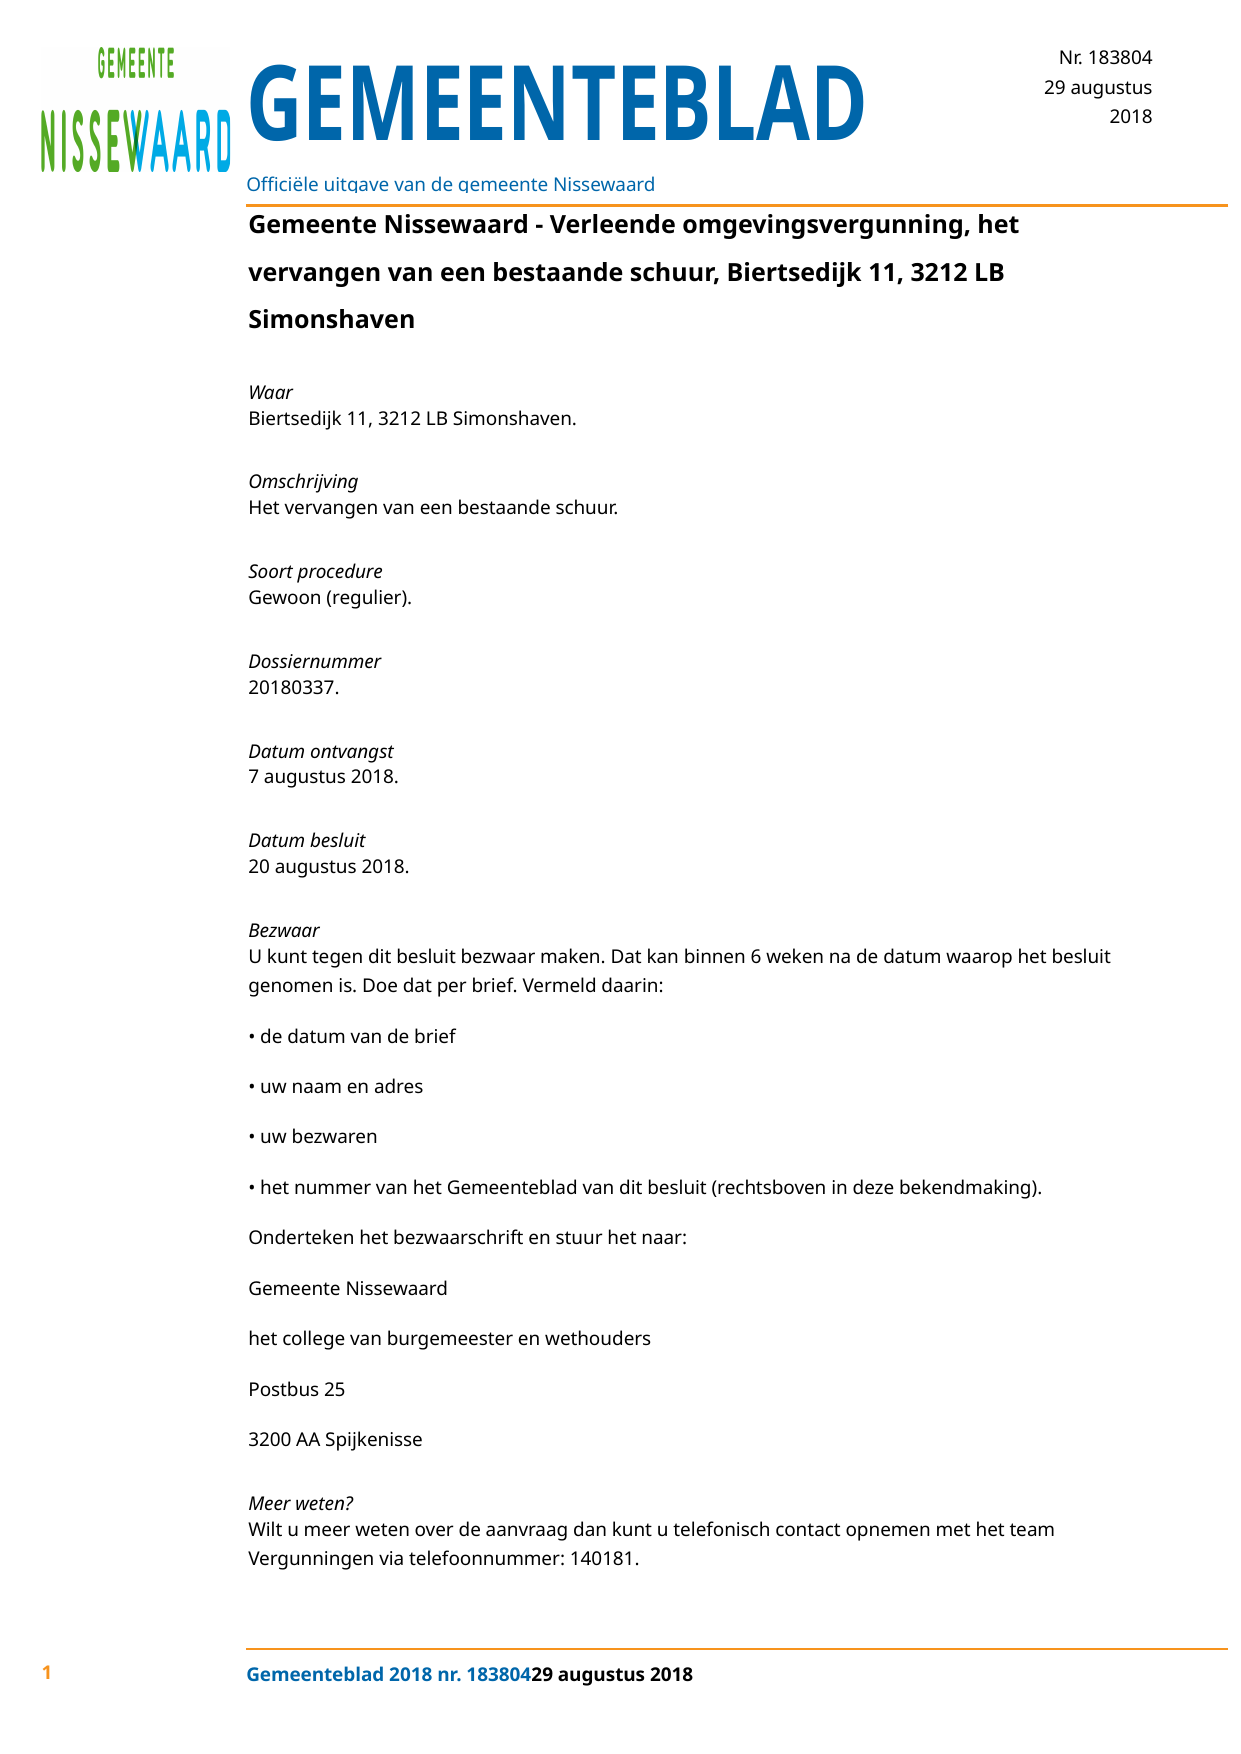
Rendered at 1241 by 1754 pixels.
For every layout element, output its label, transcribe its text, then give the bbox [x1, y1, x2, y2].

picture [176, 157, 187, 172]
text 20 augustus 2018. [248, 853, 1152, 879]
text 20180337. [248, 674, 1152, 699]
text Bezwaar [248, 917, 1152, 943]
text Datum ontvangst [248, 738, 1152, 763]
text Soort procedure [248, 558, 1152, 584]
text Gemeente Nissewaard [248, 1275, 1152, 1301]
text 3200 AA Spijkenisse [248, 1426, 1152, 1452]
picture [200, 151, 206, 172]
text Onderteken het bezwaarschrift en stuur het naar: [248, 1224, 1152, 1250]
text Wilt u meer weten over de aanvraag dan kunt u telefonisch contact opnemen met het team Vergunningen via telefoonnummer: 140181. [248, 1516, 1152, 1571]
text • uw naam en adres [248, 1073, 1152, 1099]
text U kunt tegen dit besluit bezwaar maken. Dat kan binnen 6 weken na de datum waarop het besluit genomen is. Doe dat per brief. Vermeld daarin: [248, 943, 1152, 998]
text Omschrijving [248, 469, 1152, 494]
picture [41, 47, 231, 172]
picture [201, 122, 206, 138]
text Datum besluit [248, 827, 1152, 853]
text Gemeente Nissewaard - Verleende omgevingsvergunning, het vervangen van een bestaande schuur, Biertsedijk 11, 3212 LB Simonshaven [248, 207, 1152, 336]
text • het nummer van het Gemeenteblad van dit besluit (rechtsboven in deze bekendmaking). [248, 1174, 1152, 1200]
text Het vervangen van een bestaande schuur. [248, 494, 1152, 520]
text Dossiernummer [248, 648, 1152, 674]
text Postbus 25 [248, 1376, 1152, 1402]
text het college van burgemeester en wethouders [248, 1325, 1152, 1351]
picture [222, 122, 227, 160]
text 7 augustus 2018. [248, 763, 1152, 789]
text Biertsedijk 11, 3212 LB Simonshaven. [248, 405, 1152, 431]
text Meer weten? [248, 1490, 1152, 1516]
text Waar [248, 379, 1152, 405]
text Gewoon (regulier). [248, 584, 1152, 610]
picture [154, 157, 165, 172]
text • uw bezwaren [248, 1124, 1152, 1149]
text • de datum van de brief [248, 1023, 1152, 1049]
